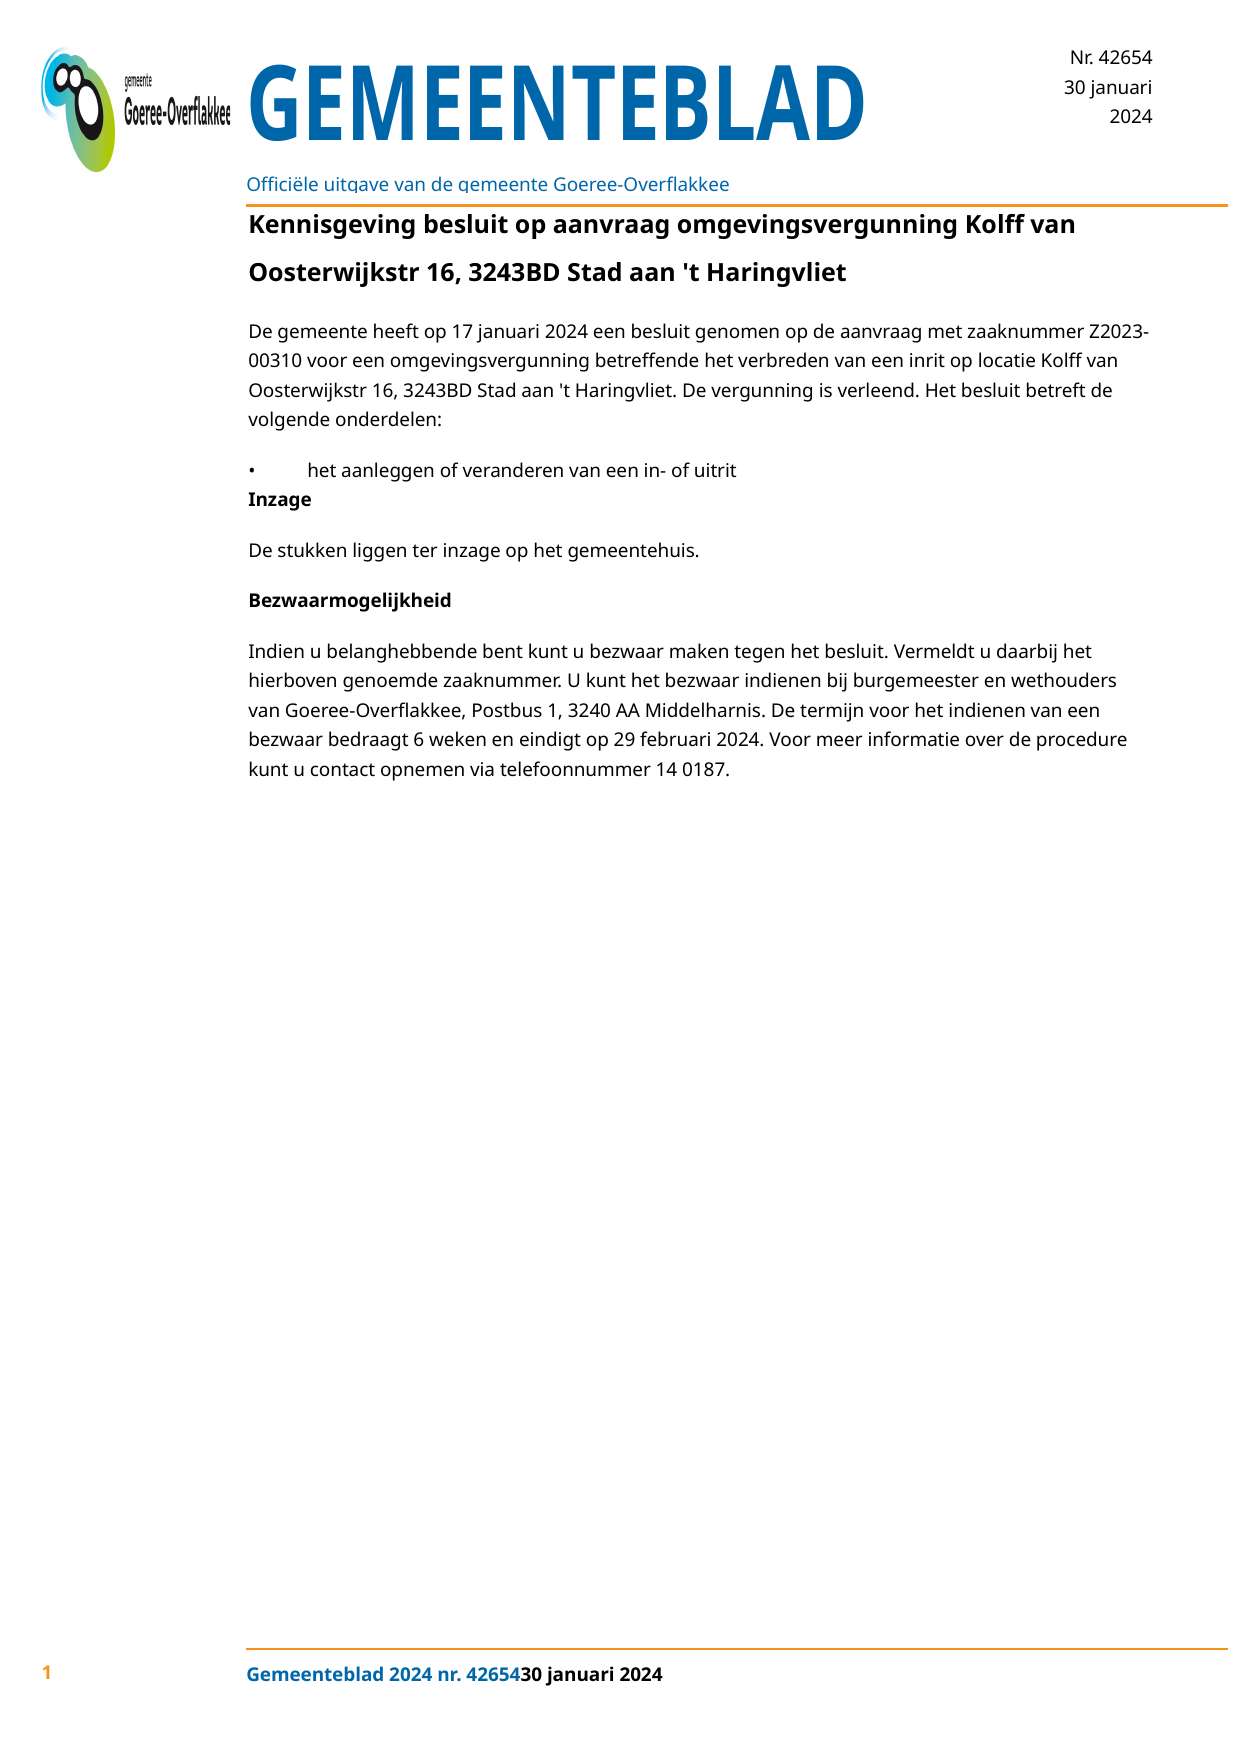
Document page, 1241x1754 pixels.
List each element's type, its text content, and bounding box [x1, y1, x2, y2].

picture [41, 47, 231, 172]
text Indien u belanghebbende bent kunt u bezwaar maken tegen het besluit. Vermeldt u daarbij het hierboven genoemde zaaknummer. U kunt het bezwaar indienen bij burgemeester en wethouders van Goeree-Overflakkee, Postbus 1, 3240 AA Middelharnis. De termijn voor het indienen van een bezwaar bedraagt 6 weken en eindigt op 29 februari 2024. Voor meer informatie over de procedure kunt u contact opnemen via telefoonnummer 14 0187. [248, 638, 1152, 782]
text Inzage [248, 487, 1152, 512]
text Kennisgeving besluit op aanvraag omgevingsvergunning Kolff van Oosterwijkstr 16, 3243BD Stad aan 't Haringvliet [248, 207, 1152, 288]
text Bezwaarmogelijkheid [248, 587, 1152, 613]
text De stukken liggen ter inzage op het gemeentehuis. [248, 537, 1152, 563]
list het aanleggen of veranderen van een in- of uitrit [248, 457, 1152, 483]
text De gemeente heeft op 17 januari 2024 een besluit genomen op de aanvraag met zaaknummer Z2023-00310 voor een omgevingsvergunning betreffende het verbreden van een inrit op locatie Kolff van Oosterwijkstr 16, 3243BD Stad aan 't Haringvliet. De vergunning is verleend. Het besluit betreft de volgende onderdelen: [248, 318, 1152, 432]
